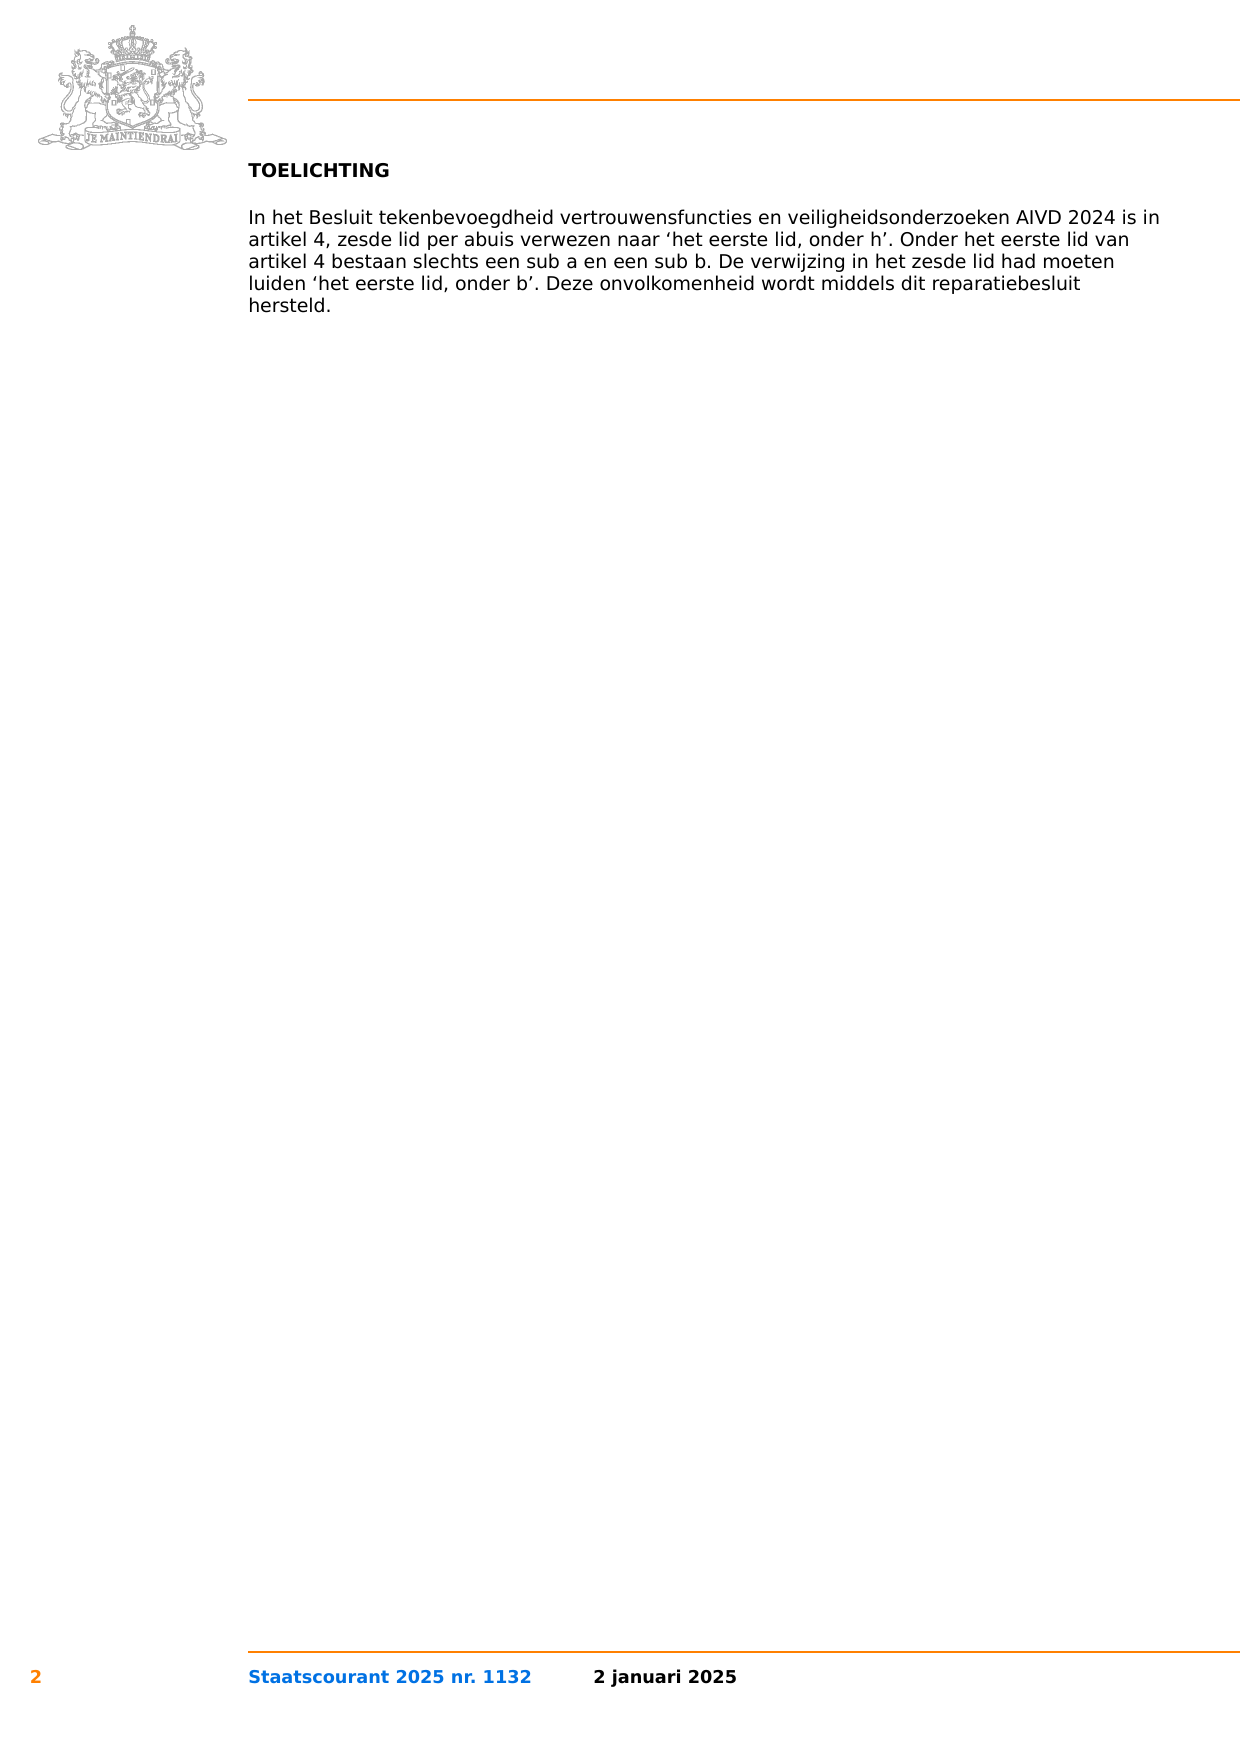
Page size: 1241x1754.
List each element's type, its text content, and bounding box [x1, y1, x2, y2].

text In het Besluit tekenbevoegdheid vertrouwensfuncties en veiligheidsonderzoeken AIVD 2024 is in artikel 4, zesde lid per abuis verwezen naar ‘het eerste lid, onder h’. Onder het eerste lid van artikel 4 bestaan slechts een sub a en een sub b. De verwijzing in het zesde lid had moeten luiden ‘het eerste lid, onder b’. Deze onvolkomenheid wordt middels dit reparatiebesluit hersteld. [248, 207, 1163, 317]
picture [38, 25, 227, 150]
subtitle TOELICHTING [248, 160, 1163, 182]
